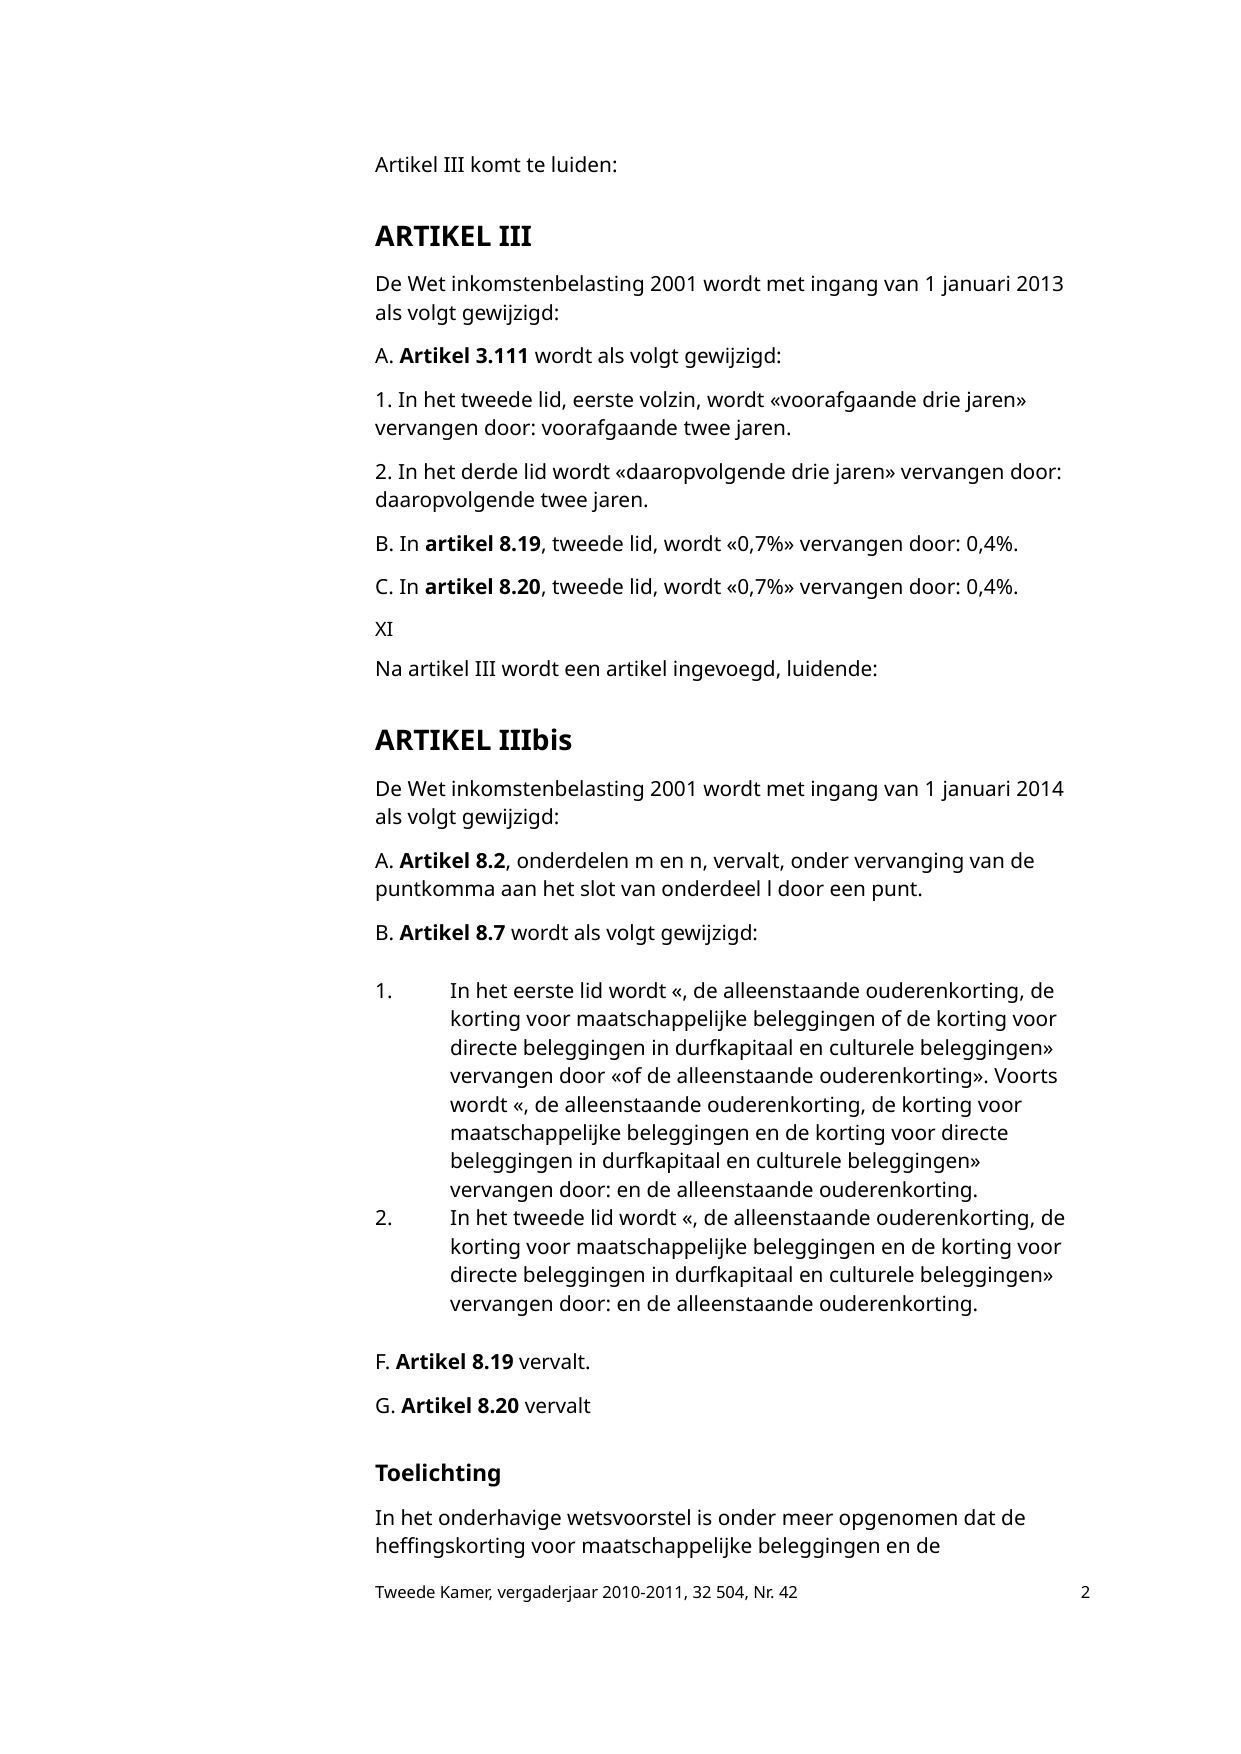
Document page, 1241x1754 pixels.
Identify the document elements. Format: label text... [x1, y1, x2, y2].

text B. Artikel 8.7 wordt als volgt gewijzigd: [375, 918, 1090, 946]
subtitle ARTIKEL IIIbis [375, 720, 1090, 759]
text C. In artikel 8.20, tweede lid, wordt «0,7%» vervangen door: 0,4%. [375, 572, 1090, 601]
text Artikel III komt te luiden: [375, 150, 1090, 178]
subtitle Toelichting [375, 1457, 1090, 1488]
text 1. In het tweede lid, eerste volzin, wordt «voorafgaande drie jaren» vervangen door: voorafgaande twee jaren. [375, 385, 1090, 442]
text XI [375, 616, 1090, 642]
text De Wet inkomstenbelasting 2001 wordt met ingang van 1 januari 2014 als volgt gewijzigd: [375, 774, 1090, 831]
text B. In artikel 8.19, tweede lid, wordt «0,7%» vervangen door: 0,4%. [375, 529, 1090, 557]
text G. Artikel 8.20 vervalt [375, 1391, 1090, 1419]
list In het tweede lid wordt «, de alleenstaande ouderenkorting, de korting voor maatschappelijke beleggingen en de korting voor directe beleggingen in durfkapitaal en culturele beleggingen» vervangen door: en de alleenstaande ouderenkorting. [375, 1203, 1090, 1317]
text 2. In het derde lid wordt «daaropvolgende drie jaren» vervangen door: daaropvolgende twee jaren. [375, 457, 1090, 514]
list In het eerste lid wordt «, de alleenstaande ouderenkorting, de korting voor maatschappelijke beleggingen of de korting voor directe beleggingen in durfkapitaal en culturele beleggingen» vervangen door «of de alleenstaande ouderenkorting». Voorts wordt «, de alleenstaande ouderenkorting, de korting voor maatschappelijke beleggingen en de korting voor directe beleggingen in durfkapitaal en culturele beleggingen» vervangen door: en de alleenstaande ouderenkorting. [375, 976, 1090, 1203]
text F. Artikel 8.19 vervalt. [375, 1347, 1090, 1376]
text A. Artikel 3.111 wordt als volgt gewijzigd: [375, 341, 1090, 370]
subtitle ARTIKEL III [375, 216, 1090, 254]
text A. Artikel 8.2, onderdelen m en n, vervalt, onder vervanging van de puntkomma aan het slot van onderdeel l door een punt. [375, 846, 1090, 903]
text Na artikel III wordt een artikel ingevoegd, luidende: [375, 654, 1090, 683]
text In het onderhavige wetsvoorstel is onder meer opgenomen dat de heffingskorting voor maatschappelijke beleggingen en de [375, 1503, 1090, 1560]
text De Wet inkomstenbelasting 2001 wordt met ingang van 1 januari 2013 als volgt gewijzigd: [375, 269, 1090, 326]
